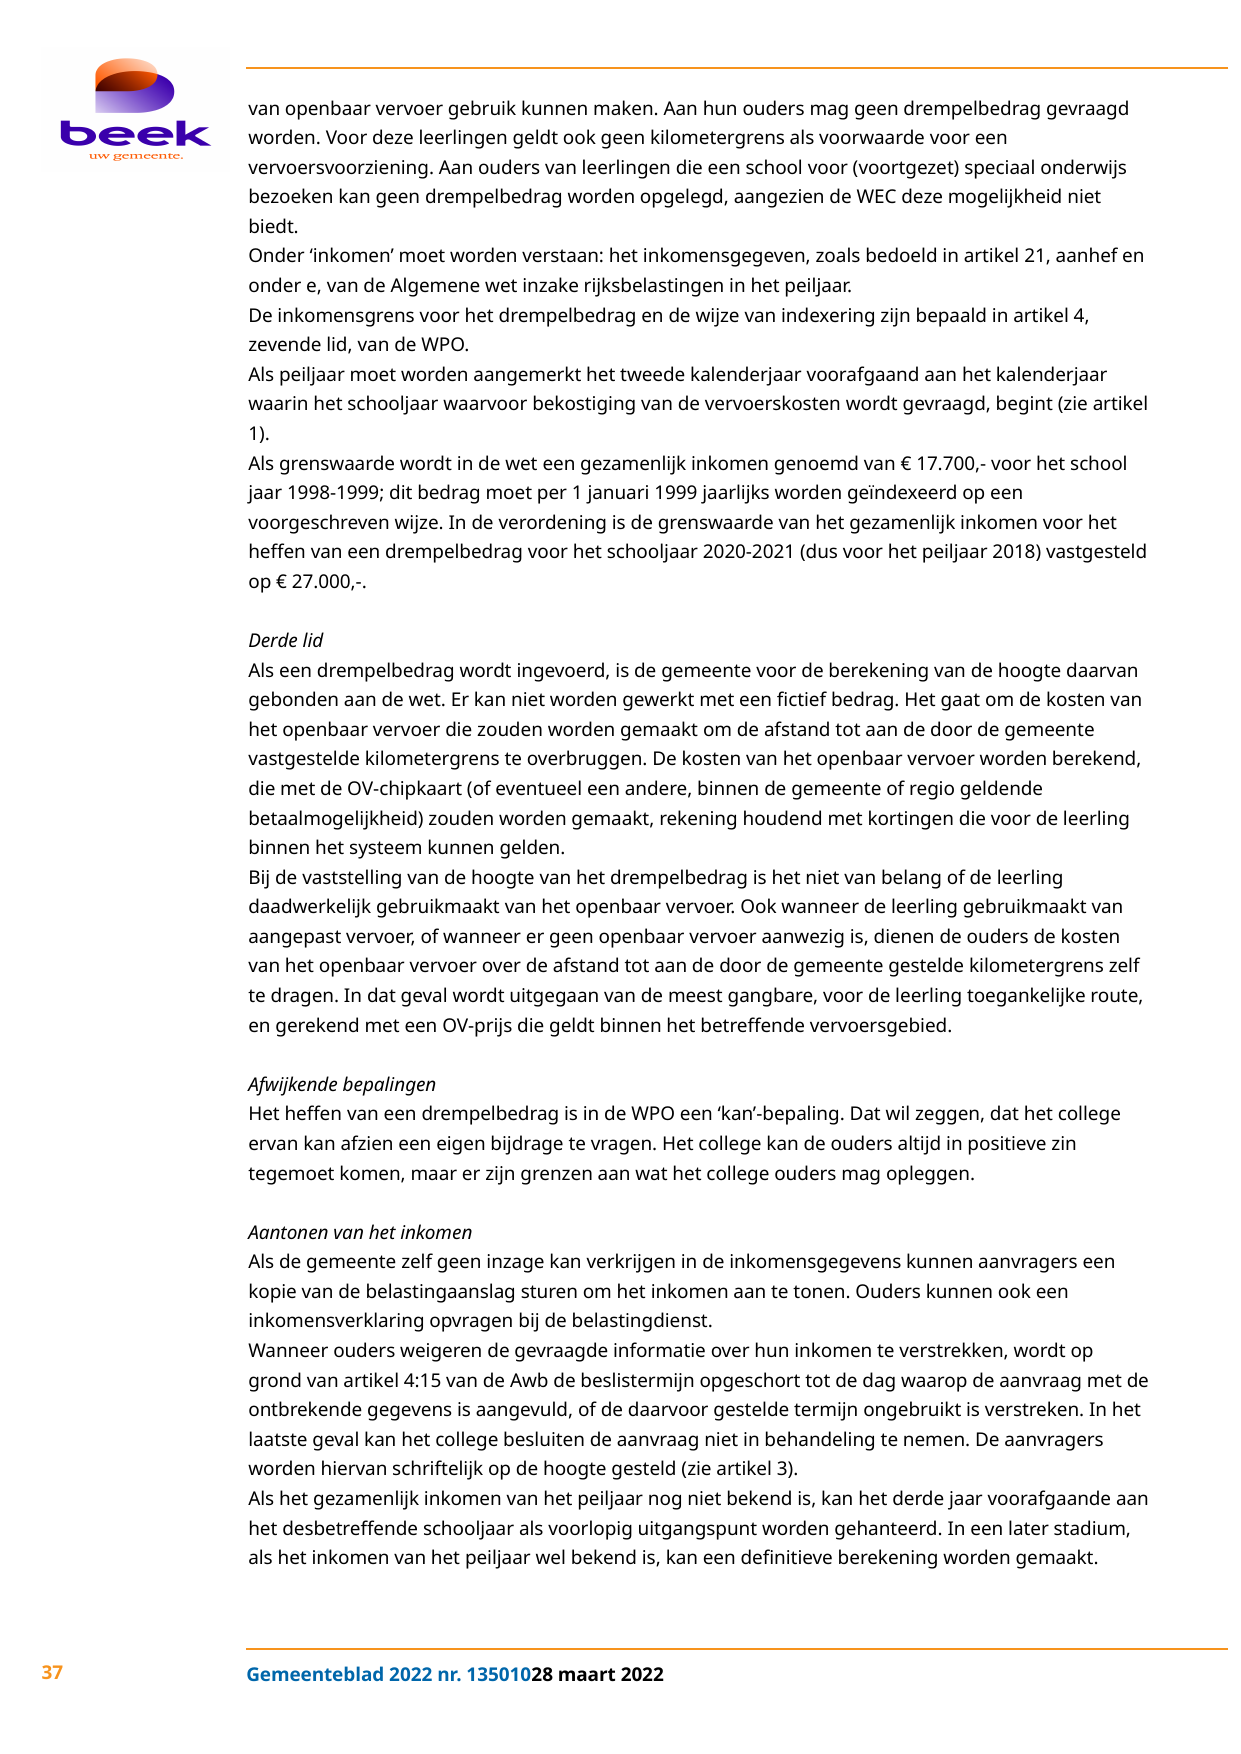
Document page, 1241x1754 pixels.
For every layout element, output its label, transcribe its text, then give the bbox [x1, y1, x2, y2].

picture [41, 47, 231, 172]
text Als peiljaar moet worden aangemerkt het tweede kalenderjaar voorafgaand aan het kalenderjaar waarin het schooljaar waarvoor bekostiging van de vervoerskosten wordt gevraagd, begint (zie artikel 1). [248, 361, 1152, 446]
text Onder ‘inkomen’ moet worden verstaan: het inkomensgegeven, zoals bedoeld in artikel 21, aanhef en onder e, van de Algemene wet inzake rijksbelastingen in het peiljaar. [248, 243, 1152, 298]
text Als een drempelbedrag wordt ingevoerd, is de gemeente voor de berekening van de hoogte daarvan gebonden aan de wet. Er kan niet worden gewerkt met een fictief bedrag. Het gaat om de kosten van het openbaar vervoer die zouden worden gemaakt om de afstand tot aan de door de gemeente vastgestelde kilometergrens te overbruggen. De kosten van het openbaar vervoer worden berekend, die met de OV-chipkaart (of eventueel een andere, binnen de gemeente of regio geldende betaalmogelijkheid) zouden worden gemaakt, rekening houdend met kortingen die voor de leerling binnen het systeem kunnen gelden. [248, 657, 1152, 860]
text Als de gemeente zelf geen inzage kan verkrijgen in de inkomensgegevens kunnen aanvragers een kopie van de belastingaanslag sturen om het inkomen aan te tonen. Ouders kunnen ook een inkomensverklaring opvragen bij de belastingdienst. [248, 1248, 1152, 1333]
text Afwijkende bepalingen [248, 1071, 1152, 1097]
text Als grenswaarde wordt in de wet een gezamenlijk inkomen genoemd van € 17.700,- voor het school jaar 1998-1999; dit bedrag moet per 1 januari 1999 jaarlijks worden geïndexeerd op een voorgeschreven wijze. In de verordening is de grenswaarde van het gezamenlijk inkomen voor het heffen van een drempelbedrag voor het schooljaar 2020-2021 (dus voor het peiljaar 2018) vastgesteld op € 27.000,-. [248, 450, 1152, 594]
text Als het gezamenlijk inkomen van het peiljaar nog niet bekend is, kan het derde jaar voorafgaande aan het desbetreffende schooljaar als voorlopig uitgangspunt worden gehanteerd. In een later stadium, als het inkomen van het peiljaar wel bekend is, kan een definitieve berekening worden gemaakt. [248, 1485, 1152, 1570]
text van openbaar vervoer gebruik kunnen maken. Aan hun ouders mag geen drempelbedrag gevraagd worden. Voor deze leerlingen geldt ook geen kilometergrens als voorwaarde voor een vervoersvoorziening. Aan ouders van leerlingen die een school voor (voortgezet) speciaal onderwijs bezoeken kan geen drempelbedrag worden opgelegd, aangezien de WEC deze mogelijkheid niet biedt. [248, 95, 1152, 239]
text Derde lid [248, 627, 1152, 653]
text De inkomensgrens voor het drempelbedrag en de wijze van indexering zijn bepaald in artikel 4, zevende lid, van de WPO. [248, 302, 1152, 357]
text Aantonen van het inkomen [248, 1219, 1152, 1245]
text Wanneer ouders weigeren de gevraagde informatie over hun inkomen te verstrekken, wordt op grond van artikel 4:15 van de Awb de beslistermijn opgeschort tot de dag waarop de aanvraag met de ontbrekende gegevens is aangevuld, of de daarvoor gestelde termijn ongebruikt is verstreken. In het laatste geval kan het college besluiten de aanvraag niet in behandeling te nemen. De aanvragers worden hiervan schriftelijk op de hoogte gesteld (zie artikel 3). [248, 1337, 1152, 1481]
text Het heffen van een drempelbedrag is in de WPO een ‘kan’-bepaling. Dat wil zeggen, dat het college ervan kan afzien een eigen bijdrage te vragen. Het college kan de ouders altijd in positieve zin tegemoet komen, maar er zijn grenzen aan wat het college ouders mag opleggen. [248, 1101, 1152, 1186]
text Bij de vaststelling van de hoogte van het drempelbedrag is het niet van belang of de leerling daadwerkelijk gebruikmaakt van het openbaar vervoer. Ook wanneer de leerling gebruikmaakt van aangepast vervoer, of wanneer er geen openbaar vervoer aanwezig is, dienen de ouders de kosten van het openbaar vervoer over de afstand tot aan de door de gemeente gestelde kilometergrens zelf te dragen. In dat geval wordt uitgegaan van de meest gangbare, voor de leerling toegankelijke route, en gerekend met een OV-prijs die geldt binnen het betreffende vervoersgebied. [248, 864, 1152, 1038]
